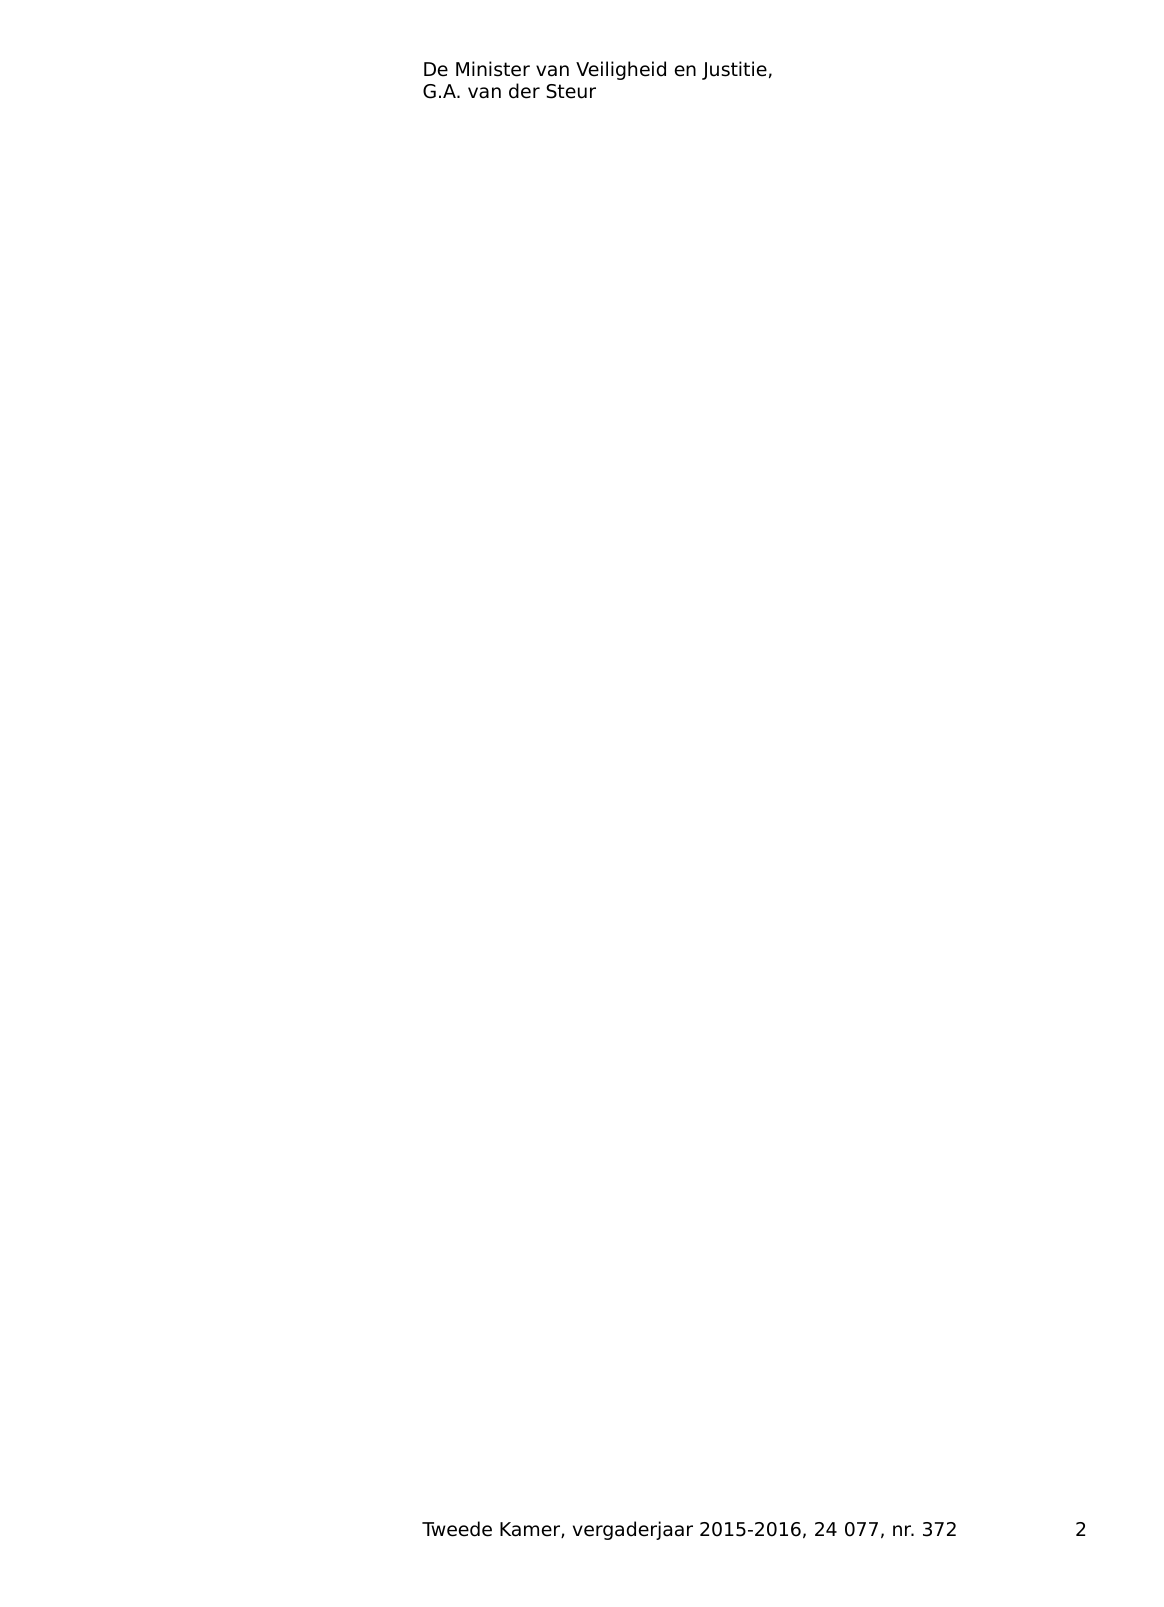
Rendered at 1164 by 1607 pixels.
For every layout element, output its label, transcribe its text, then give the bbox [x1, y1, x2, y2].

text De Minister van Veiligheid en Justitie, G.A. van der Steur [422, 59, 1087, 103]
